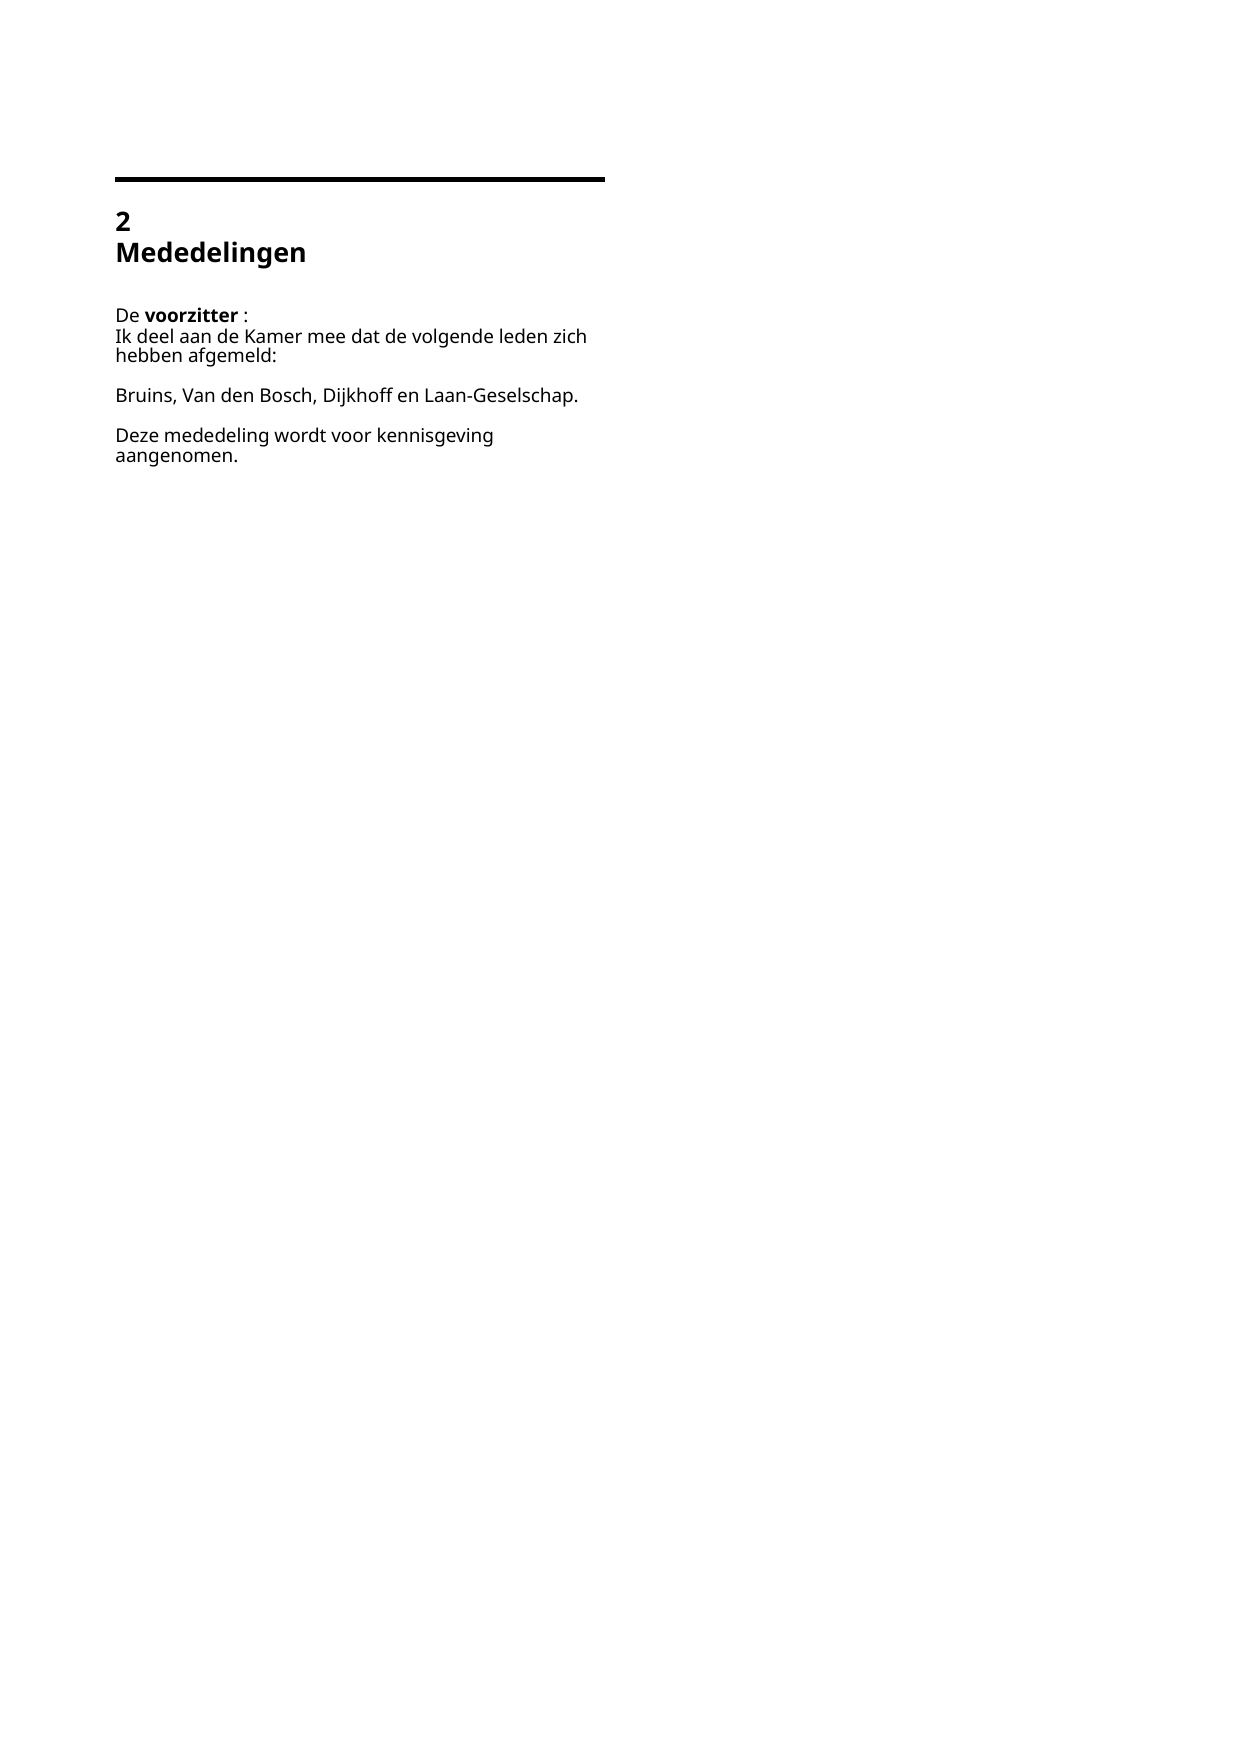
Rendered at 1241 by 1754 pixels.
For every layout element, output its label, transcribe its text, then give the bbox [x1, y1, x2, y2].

text De voorzitter : [115, 302, 605, 328]
text Ik deel aan de Kamer mee dat de volgende leden zich hebben afgemeld: [115, 328, 605, 367]
text Deze mededeling wordt voor kennisgeving aangenomen. [115, 427, 605, 466]
text 2 [115, 203, 605, 239]
text Mededelingen [115, 239, 605, 283]
text Bruins, Van den Bosch, Dijkhoff en Laan-Geselschap. [115, 387, 605, 407]
